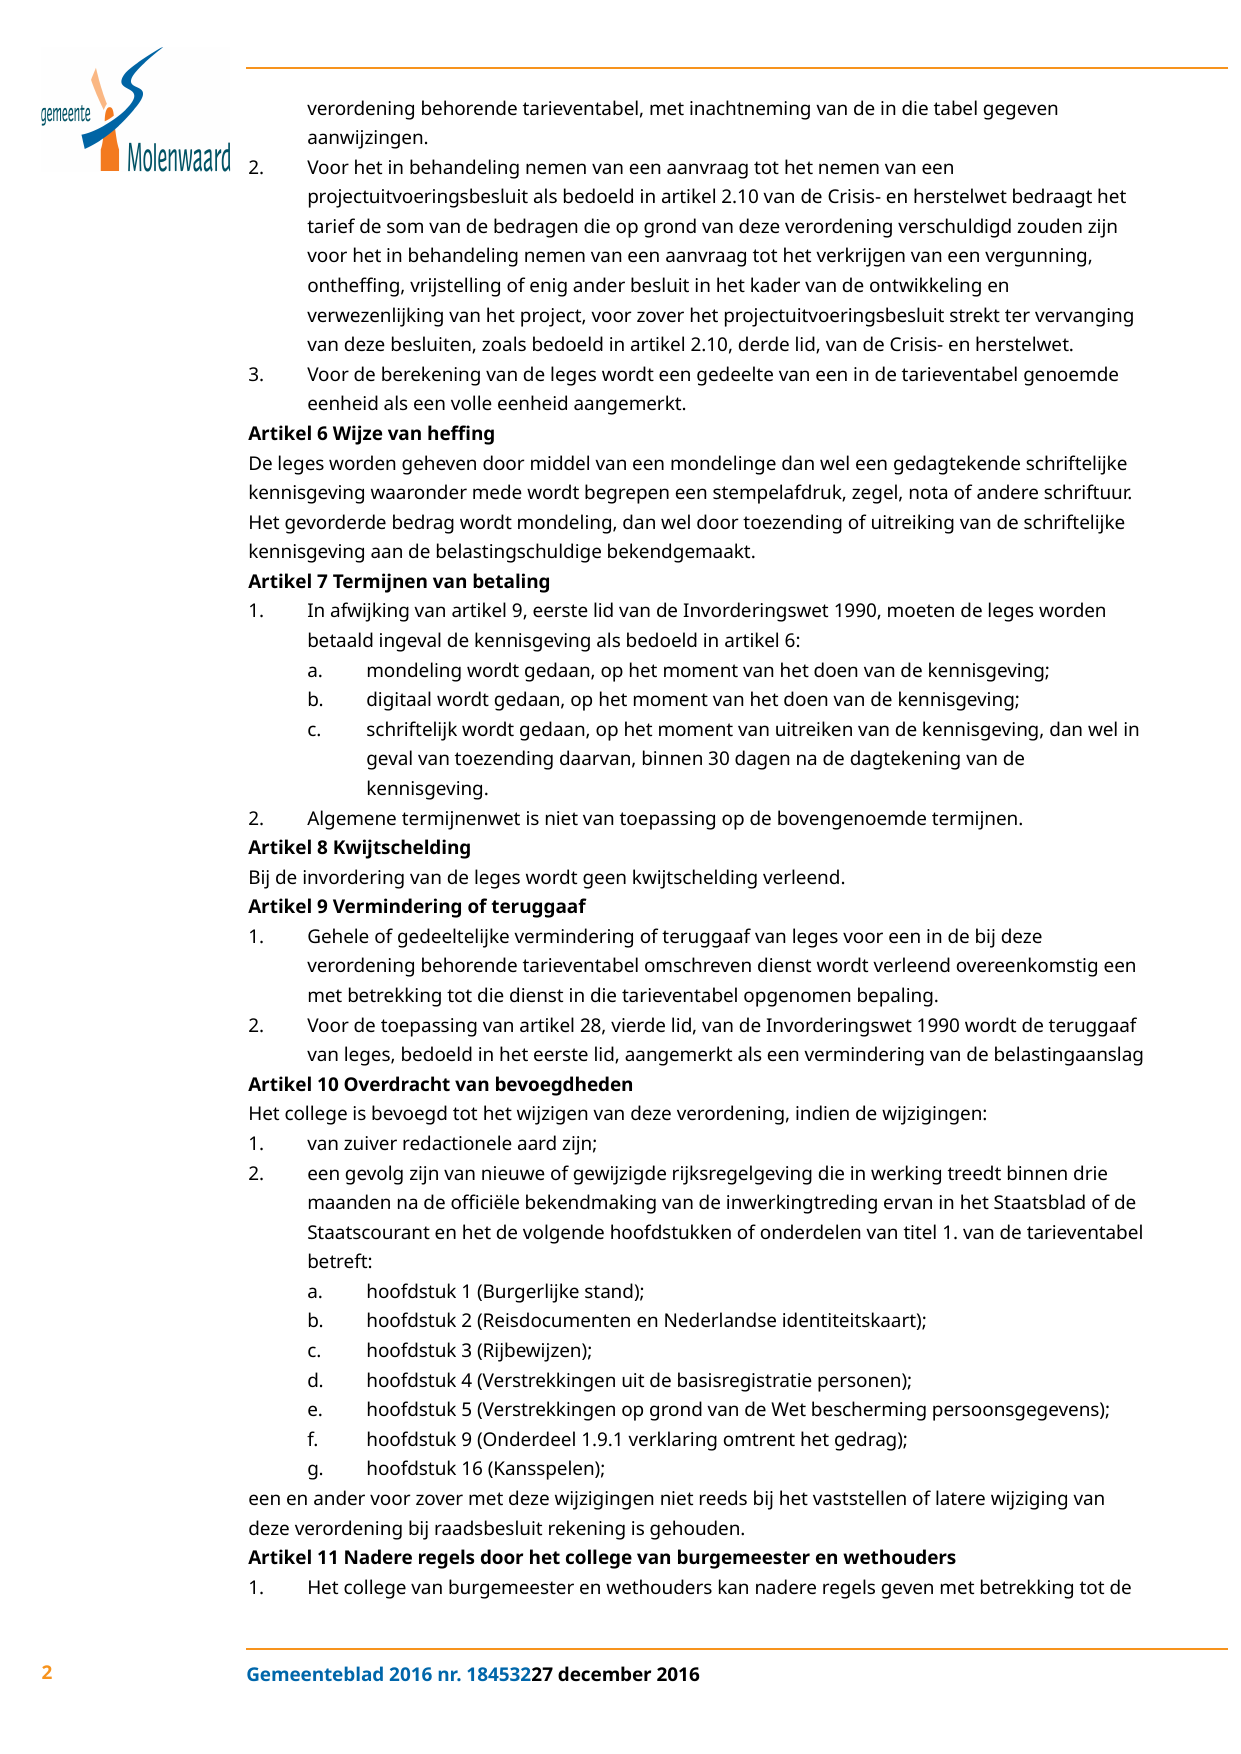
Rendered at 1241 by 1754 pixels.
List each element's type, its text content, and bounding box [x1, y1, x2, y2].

list Voor de toepassing van artikel 28, vierde lid, van de Invorderingswet 1990 wordt de teruggaaf van leges, bedoeld in het eerste lid, aangemerkt als een vermindering van de belastingaanslag [248, 1012, 1152, 1067]
list hoofdstuk 16 (Kansspelen); [307, 1456, 1152, 1481]
text Artikel 11 Nadere regels door het college van burgemeester en wethouders [248, 1544, 1152, 1570]
list Voor het in behandeling nemen van een aanvraag tot het nemen van een projectuitvoeringsbesluit als bedoeld in artikel 2.10 van de Crisis- en herstelwet bedraagt het tarief de som van de bedragen die op grond van deze verordening verschuldigd zouden zijn voor het in behandeling nemen van een aanvraag tot het verkrijgen van een vergunning, ontheffing, vrijstelling of enig ander besluit in het kader van de ontwikkeling en verwezenlijking van het project, voor zover het projectuitvoeringsbesluit strekt ter vervanging van deze besluiten, zoals bedoeld in artikel 2.10, derde lid, van de Crisis- en herstelwet. [248, 154, 1152, 357]
list hoofdstuk 1 (Burgerlijke stand); [307, 1278, 1152, 1304]
list Het college van burgemeester en wethouders kan nadere regels geven met betrekking tot de [248, 1574, 1152, 1600]
list hoofdstuk 5 (Verstrekkingen op grond van de Wet bescherming persoonsgegevens); [307, 1396, 1152, 1422]
list van zuiver redactionele aard zijn; [248, 1130, 1152, 1156]
text Artikel 9 Vermindering of teruggaaf [248, 893, 1152, 919]
list Gehele of gedeeltelijke vermindering of teruggaaf van leges voor een in de bij deze verordening behorende tarieventabel omschreven dienst wordt verleend overeenkomstig een met betrekking tot die dienst in die tarieventabel opgenomen bepaling. [248, 923, 1152, 1008]
list mondeling wordt gedaan, op het moment van het doen van de kennisgeving; [307, 657, 1152, 683]
list schriftelijk wordt gedaan, op het moment van uitreiken van de kennisgeving, dan wel in geval van toezending daarvan, binnen 30 dagen na de dagtekening van de kennisgeving. [307, 716, 1152, 801]
list digitaal wordt gedaan, op het moment van het doen van de kennisgeving; [307, 686, 1152, 712]
list hoofdstuk 3 (Rijbewijzen); [307, 1337, 1152, 1363]
text Artikel 7 Termijnen van betaling [248, 568, 1152, 594]
text Het college is bevoegd tot het wijzigen van deze verordening, indien de wijzigingen: [248, 1101, 1152, 1126]
text Bij de invordering van de leges wordt geen kwijtschelding verleend. [248, 864, 1152, 890]
list In afwijking van artikel 9, eerste lid van de Invorderingswet 1990, moeten de leges worden betaald ingeval de kennisgeving als bedoeld in artikel 6: [248, 598, 1152, 653]
list hoofdstuk 9 (Onderdeel 1.9.1 verklaring omtrent het gedrag); [307, 1426, 1152, 1452]
list hoofdstuk 2 (Reisdocumenten en Nederlandse identiteitskaart); [307, 1308, 1152, 1333]
text De leges worden geheven door middel van een mondelinge dan wel een gedagtekende schriftelijke kennisgeving waaronder mede wordt begrepen een stempelafdruk, zegel, nota of andere schriftuur. Het gevorderde bedrag wordt mondeling, dan wel door toezending of uitreiking van de schriftelijke kennisgeving aan de belastingschuldige bekendgemaakt. [248, 450, 1152, 564]
text Artikel 10 Overdracht van bevoegdheden [248, 1071, 1152, 1097]
text Artikel 6 Wijze van heffing [248, 420, 1152, 446]
text een en ander voor zover met deze wijzigingen niet reeds bij het vaststellen of latere wijziging van deze verordening bij raadsbesluit rekening is gehouden. [248, 1485, 1152, 1541]
list Algemene termijnenwet is niet van toepassing op de bovengenoemde termijnen. [248, 805, 1152, 831]
list hoofdstuk 4 (Verstrekkingen uit de basisregistratie personen); [307, 1367, 1152, 1393]
text Artikel 8 Kwijtschelding [248, 834, 1152, 860]
picture [41, 47, 231, 172]
list verordening behorende tarieventabel, met inachtneming van de in die tabel gegeven aanwijzingen. [248, 95, 1152, 150]
list een gevolg zijn van nieuwe of gewijzigde rijksregelgeving die in werking treedt binnen drie maanden na de officiële bekendmaking van de inwerkingtreding ervan in het Staatsblad of de Staatscourant en het de volgende hoofdstukken of onderdelen van titel 1. van de tarieventabel betreft: [248, 1160, 1152, 1274]
list Voor de berekening van de leges wordt een gedeelte van een in de tarieventabel genoemde eenheid als een volle eenheid aangemerkt. [248, 361, 1152, 416]
